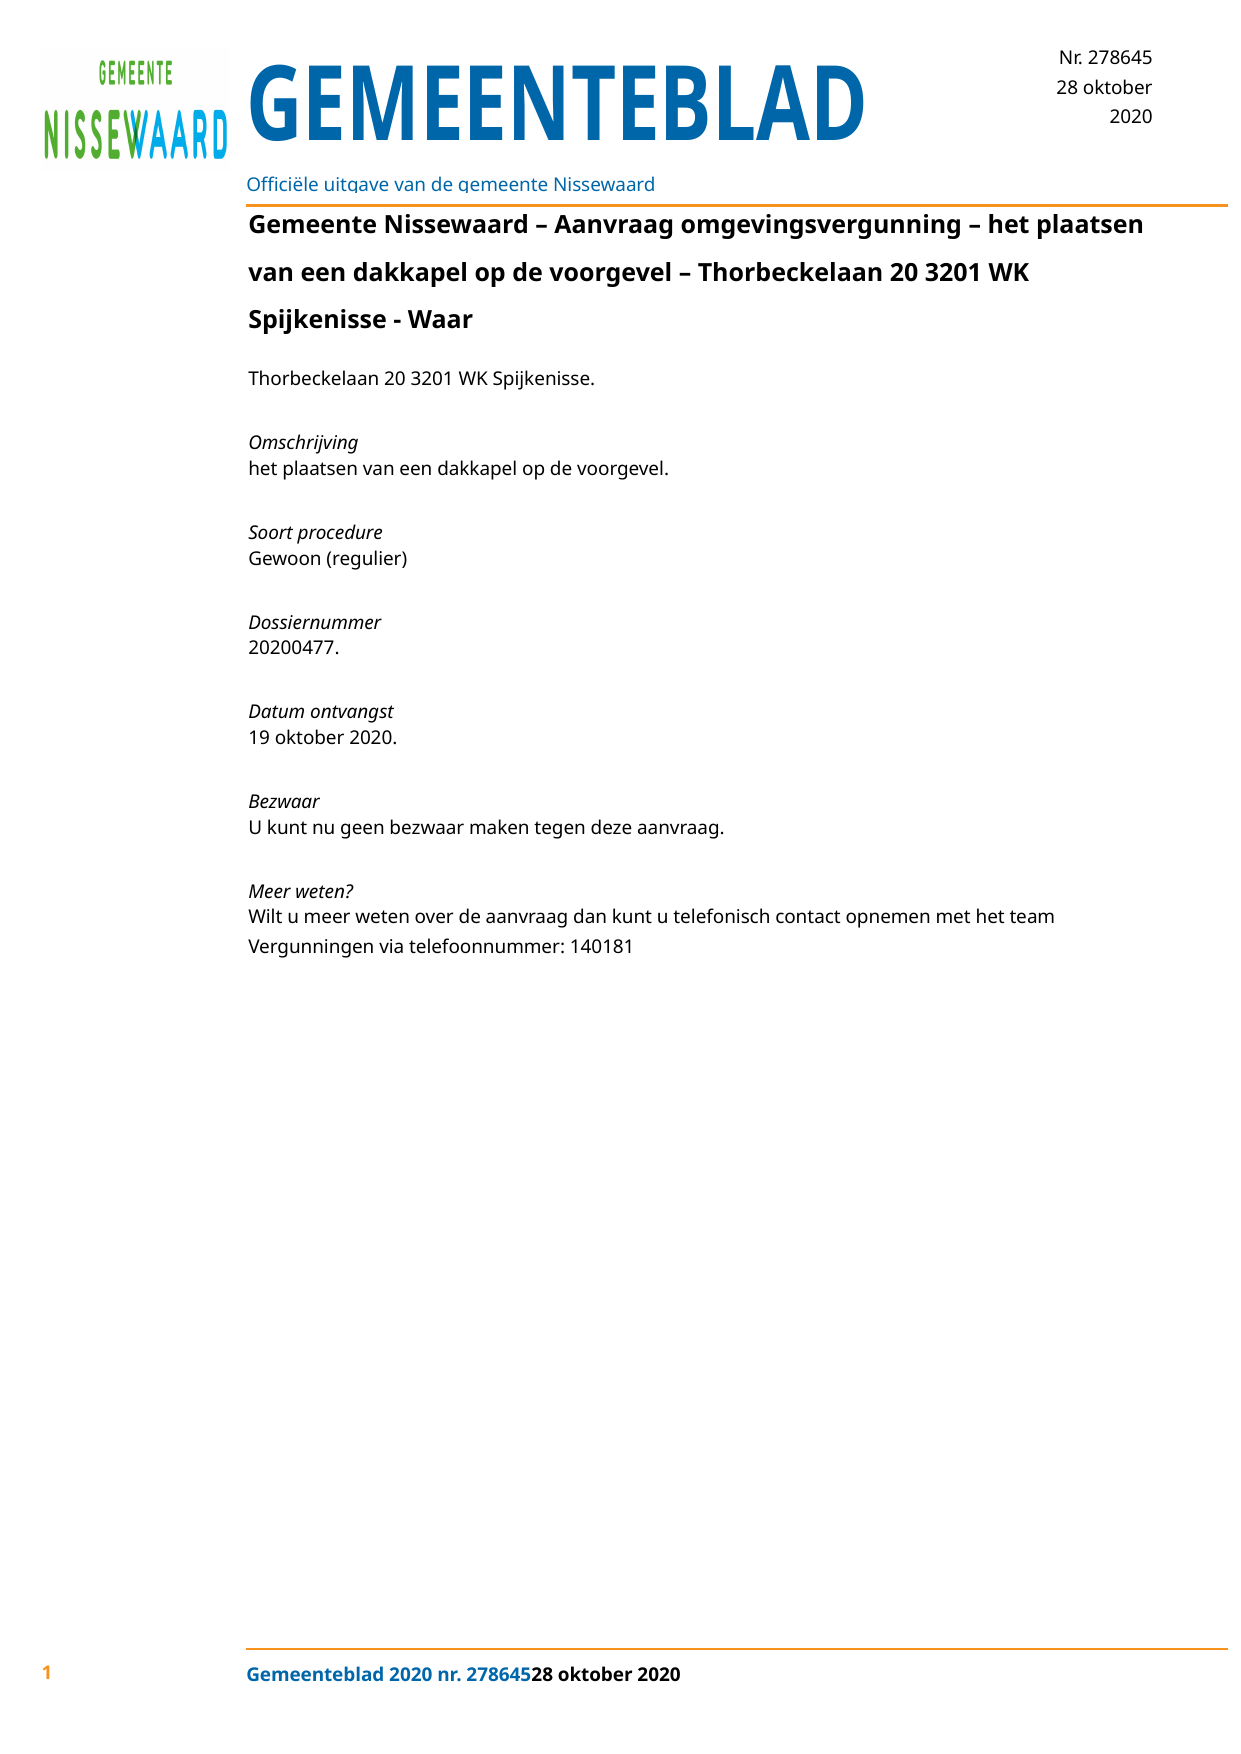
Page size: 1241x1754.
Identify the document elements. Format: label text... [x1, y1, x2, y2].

text Bezwaar [248, 788, 1152, 814]
text Dossiernummer [248, 609, 1152, 634]
text Thorbeckelaan 20 3201 WK Spijkenisse. [248, 366, 1152, 391]
text Datum ontvangst [248, 698, 1152, 724]
text Gewoon (regulier) [248, 545, 1152, 571]
text Gemeente Nissewaard – Aanvraag omgevingsvergunning – het plaatsen van een dakkapel op de voorgevel – Thorbeckelaan 20 3201 WK Spijkenisse - Waar [248, 207, 1152, 336]
text U kunt nu geen bezwaar maken tegen deze aanvraag. [248, 814, 1152, 840]
text Meer weten? [248, 878, 1152, 904]
text Wilt u meer weten over de aanvraag dan kunt u telefonisch contact opnemen met het team Vergunningen via telefoonnummer: 140181 [248, 904, 1152, 959]
text 19 oktober 2020. [248, 724, 1152, 750]
text 20200477. [248, 634, 1152, 660]
text het plaatsen van een dakkapel op de voorgevel. [248, 455, 1152, 481]
text Omschrijving [248, 429, 1152, 455]
text Soort procedure [248, 519, 1152, 545]
picture [41, 47, 231, 172]
